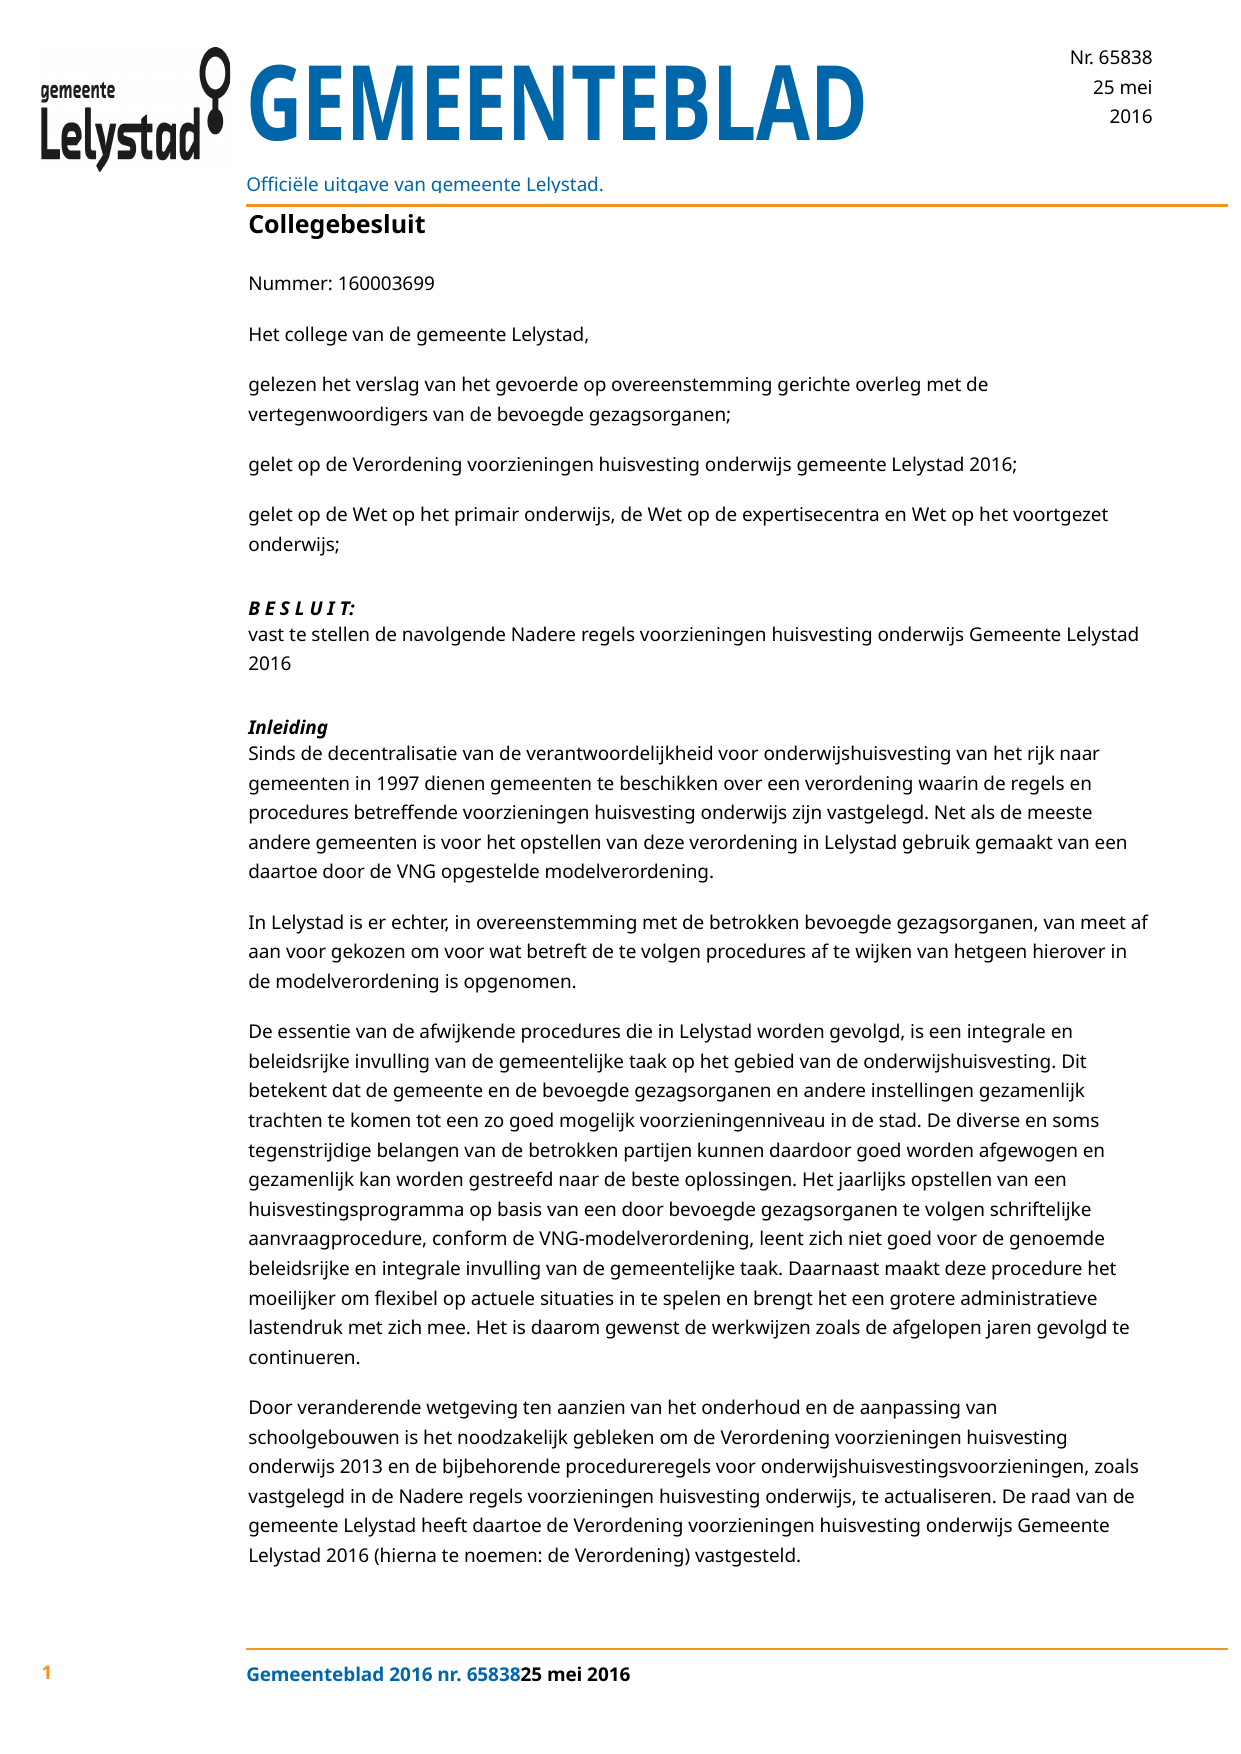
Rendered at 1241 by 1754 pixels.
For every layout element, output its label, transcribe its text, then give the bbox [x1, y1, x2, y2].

text Door veranderende wetgeving ten aanzien van het onderhoud en de aanpassing van schoolgebouwen is het noodzakelijk gebleken om de Verordening voorzieningen huisvesting onderwijs 2013 en de bijbehorende procedureregels voor onderwijshuisvestingsvoorzieningen, zoals vastgelegd in de Nadere regels voorzieningen huisvesting onderwijs, te actualiseren. De raad van de gemeente Lelystad heeft daartoe de Verordening voorzieningen huisvesting onderwijs Gemeente Lelystad 2016 (hierna te noemen: de Verordening) vastgesteld. [248, 1394, 1152, 1568]
text Inleiding [248, 714, 1152, 740]
text Nummer: 160003699 [248, 270, 1152, 296]
text gelezen het verslag van het gevoerde op overeenstemming gerichte overleg met de vertegenwoordigers van de bevoegde gezagsorganen; [248, 371, 1152, 426]
text Collegebesluit [248, 207, 1152, 241]
text gelet op de Verordening voorzieningen huisvesting onderwijs gemeente Lelystad 2016; [248, 451, 1152, 477]
text Sinds de decentralisatie van de verantwoordelijkheid voor onderwijshuisvesting van het rijk naar gemeenten in 1997 dienen gemeenten te beschikken over een verordening waarin de regels en procedures betreffende voorzieningen huisvesting onderwijs zijn vastgelegd. Net als de meeste andere gemeenten is voor het opstellen van deze verordening in Lelystad gebruik gemaakt van een daartoe door de VNG opgestelde modelverordening. [248, 740, 1152, 884]
text vast te stellen de navolgende Nadere regels voorzieningen huisvesting onderwijs Gemeente Lelystad 2016 [248, 621, 1152, 676]
text De essentie van de afwijkende procedures die in Lelystad worden gevolgd, is een integrale en beleidsrijke invulling van de gemeentelijke taak op het gebied van de onderwijshuisvesting. Dit betekent dat de gemeente en de bevoegde gezagsorganen en andere instellingen gezamenlijk trachten te komen tot een zo goed mogelijk voorzieningenniveau in de stad. De diverse en soms tegenstrijdige belangen van de betrokken partijen kunnen daardoor goed worden afgewogen en gezamenlijk kan worden gestreefd naar de beste oplossingen. Het jaarlijks opstellen van een huisvestingsprogramma op basis van een door bevoegde gezagsorganen te volgen schriftelijke aanvraagprocedure, conform de VNG-modelverordening, leent zich niet goed voor de genoemde beleidsrijke en integrale invulling van de gemeentelijke taak. Daarnaast maakt deze procedure het moeilijker om flexibel op actuele situaties in te spelen en brengt het een grotere administratieve lastendruk met zich mee. Het is daarom gewenst de werkwijzen zoals de afgelopen jaren gevolgd te continueren. [248, 1018, 1152, 1369]
picture [41, 47, 231, 172]
text Het college van de gemeente Lelystad, [248, 321, 1152, 346]
text gelet op de Wet op het primair onderwijs, de Wet op de expertisecentra en Wet op het voortgezet onderwijs; [248, 502, 1152, 557]
text In Lelystad is er echter, in overeenstemming met de betrokken bevoegde gezagsorganen, van meet af aan voor gekozen om voor wat betreft de te volgen procedures af te wijken van hetgeen hierover in de modelverordening is opgenomen. [248, 909, 1152, 994]
text B E S L U I T: [248, 595, 1152, 621]
